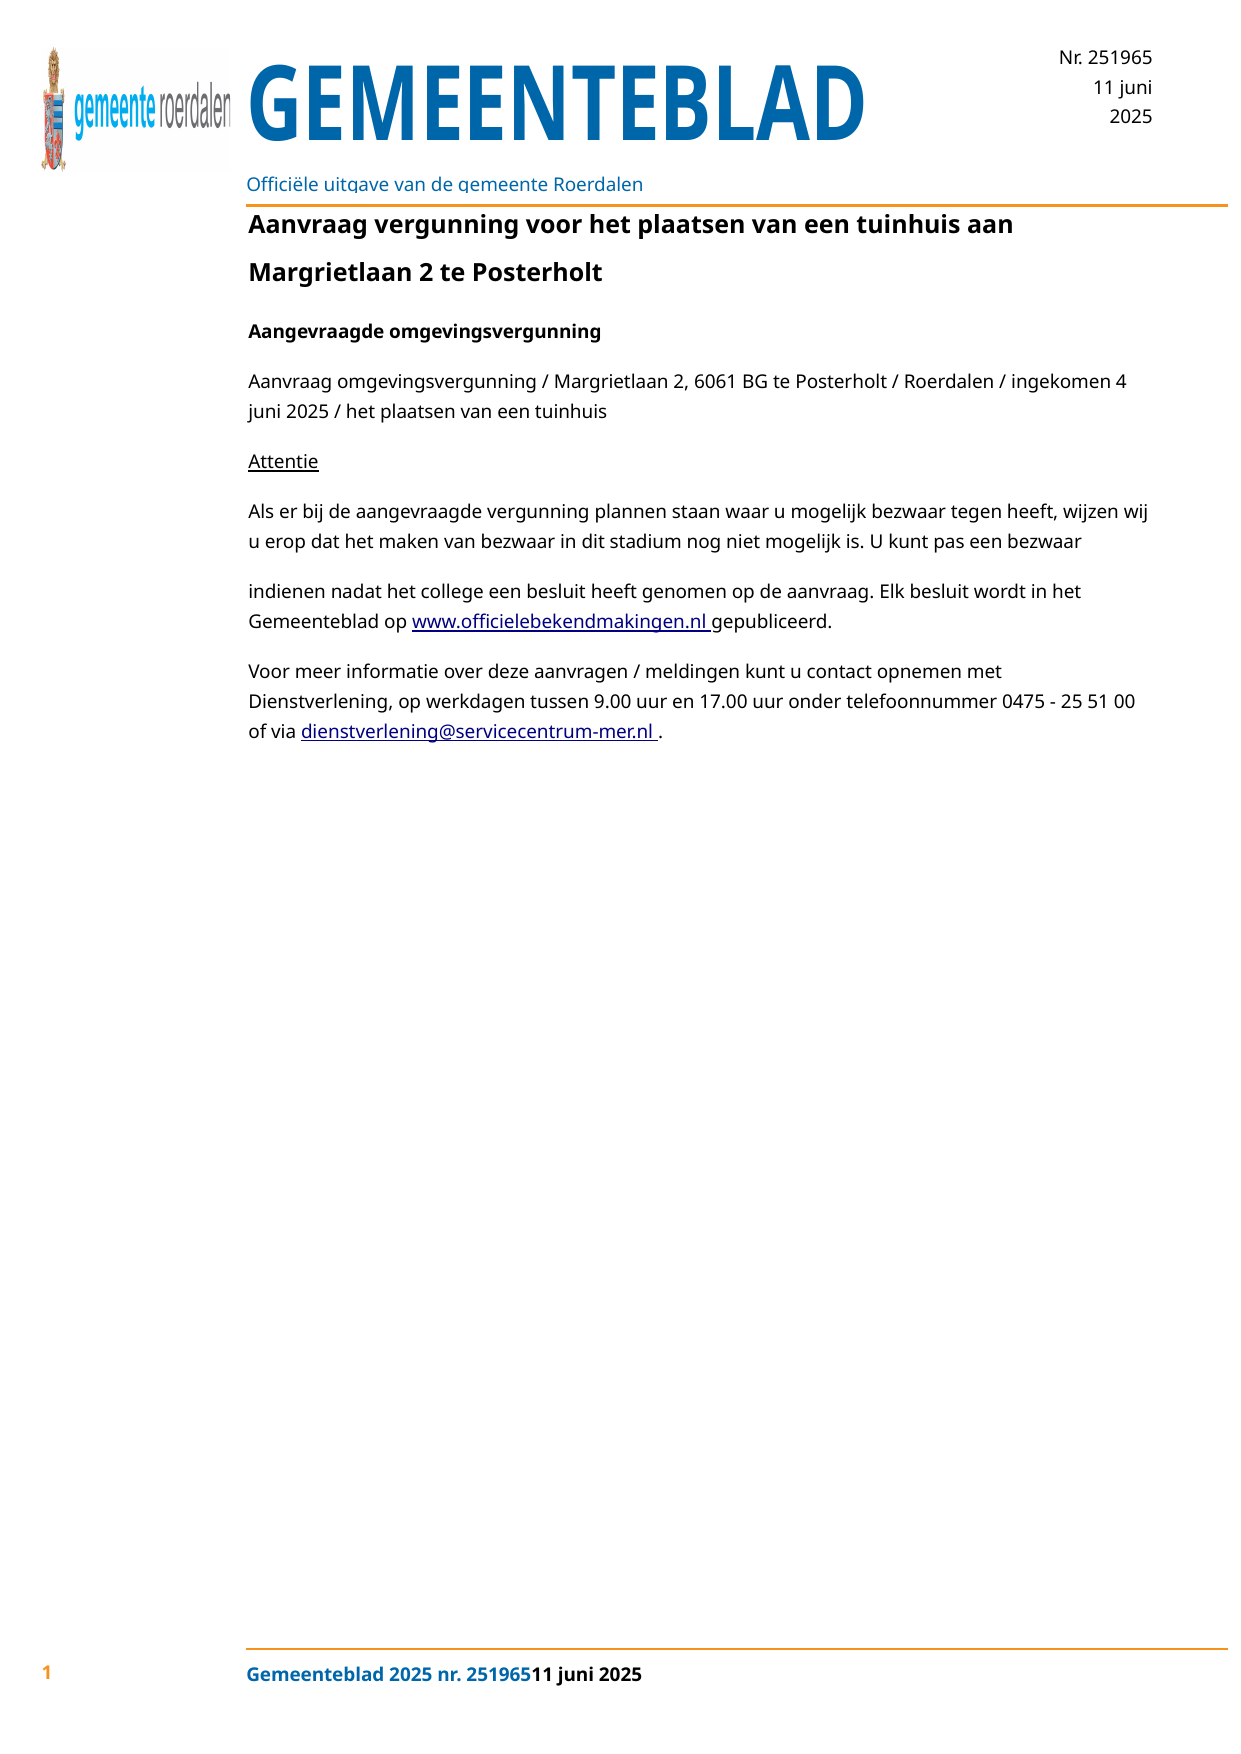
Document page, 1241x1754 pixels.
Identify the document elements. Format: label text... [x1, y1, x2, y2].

text Aanvraag omgevingsvergunning / Margrietlaan 2, 6061 BG te Posterholt / Roerdalen / ingekomen 4 juni 2025 / het plaatsen van een tuinhuis [248, 368, 1152, 424]
text Voor meer informatie over deze aanvragen / meldingen kunt u contact opnemen met Dienstverlening, op werkdagen tussen 9.00 uur en 17.00 uur onder telefoonnummer 0475 - 25 51 00 of via dienstverlening@servicecentrum-mer.nl . [248, 659, 1152, 744]
text Als er bij de aangevraagde vergunning plannen staan waar u mogelijk bezwaar tegen heeft, wijzen wij u erop dat het maken van bezwaar in dit stadium nog niet mogelijk is. U kunt pas een bezwaar [248, 499, 1152, 554]
text Attentie [248, 448, 1152, 474]
picture [41, 47, 231, 172]
text Aangevraagde omgevingsvergunning [248, 318, 1152, 344]
text Aanvraag vergunning voor het plaatsen van een tuinhuis aan Margrietlaan 2 te Posterholt [248, 207, 1152, 288]
text indienen nadat het college een besluit heeft genomen op de aanvraag. Elk besluit wordt in het Gemeenteblad op www.officielebekendmakingen.nl gepubliceerd. [248, 579, 1152, 634]
